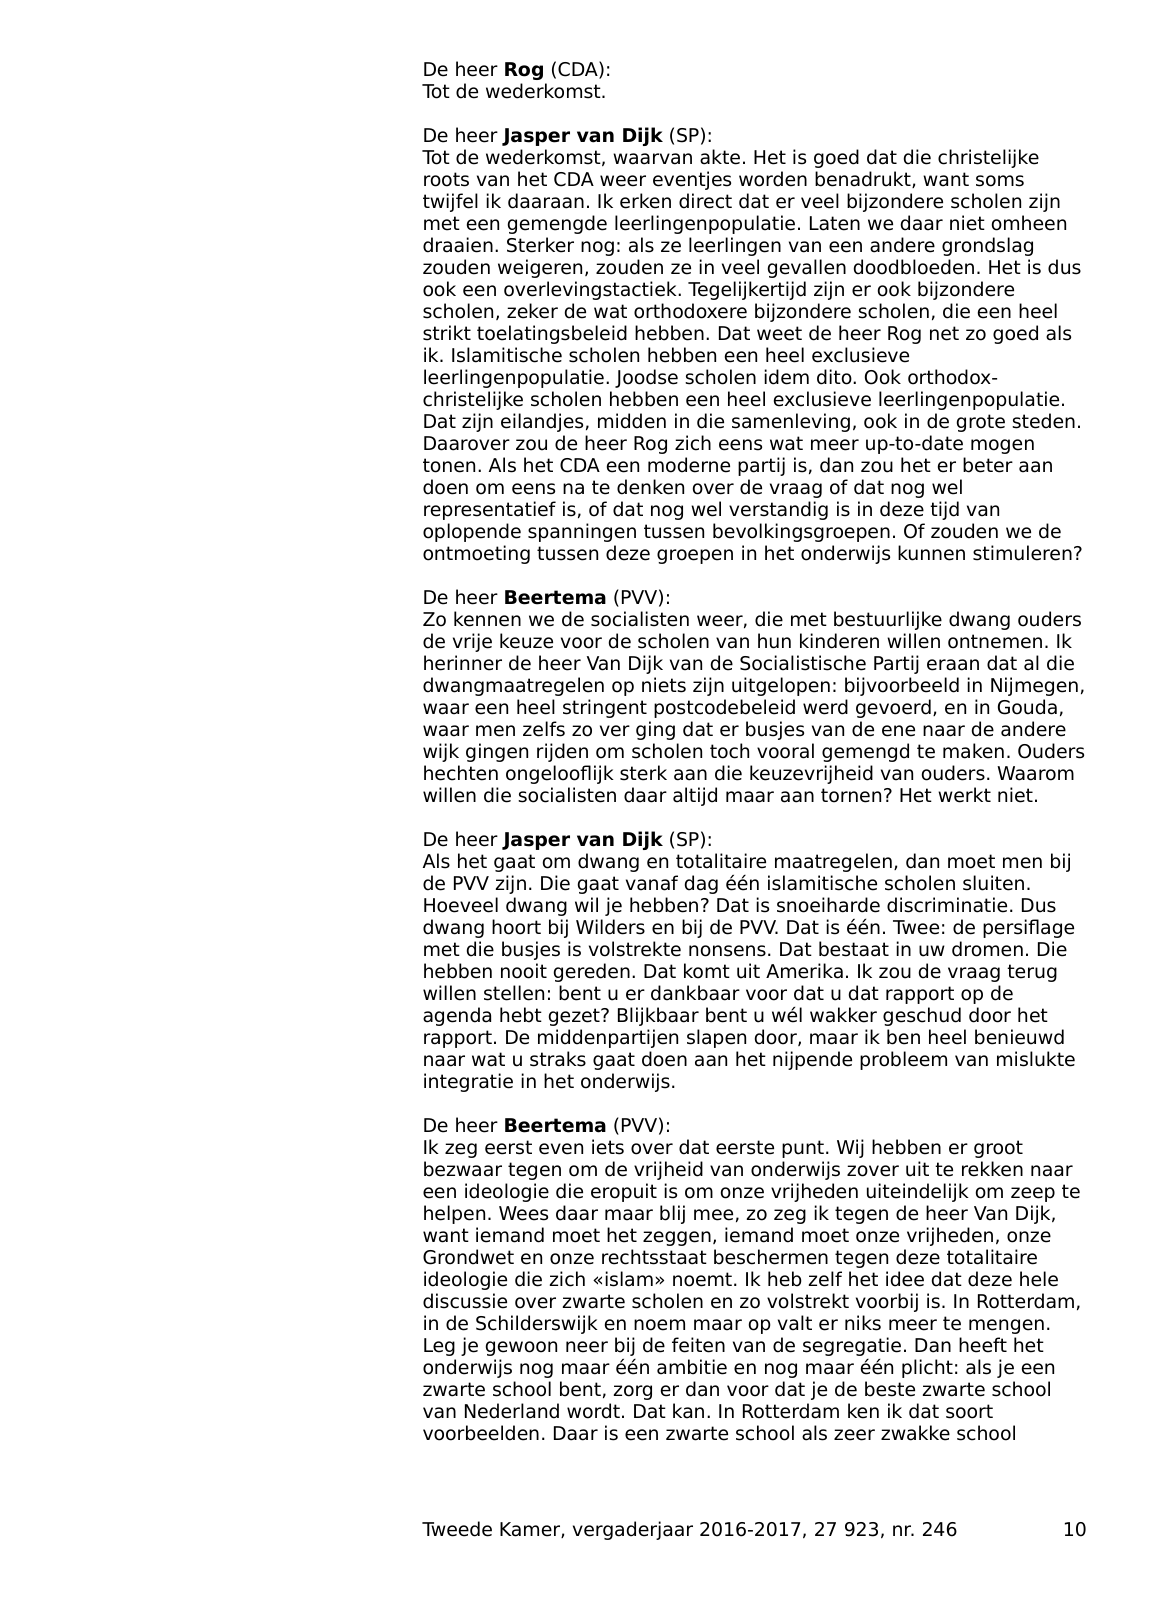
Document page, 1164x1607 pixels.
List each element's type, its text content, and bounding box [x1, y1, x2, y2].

text Zo kennen we de socialisten weer, die met bestuurlijke dwang ouders de vrije keuze voor de scholen van hun kinderen willen ontnemen. Ik herinner de heer Van Dijk van de Socialistische Partij eraan dat al die dwangmaatregelen op niets zijn uitgelopen: bijvoorbeeld in Nijmegen, waar een heel stringent postcodebeleid werd gevoerd, en in Gouda, waar men zelfs zo ver ging dat er busjes van de ene naar de andere wijk gingen rijden om scholen toch vooral gemengd te maken. Ouders hechten ongelooflijk sterk aan die keuzevrijheid van ouders. Waarom willen die socialisten daar altijd maar aan tornen? Het werkt niet. [422, 609, 1087, 807]
text De heer Jasper van Dijk (SP): [422, 829, 1087, 851]
text Als het gaat om dwang en totalitaire maatregelen, dan moet men bij de PVV zijn. Die gaat vanaf dag één islamitische scholen sluiten. Hoeveel dwang wil je hebben? Dat is snoeiharde discriminatie. Dus dwang hoort bij Wilders en bij de PVV. Dat is één. Twee: de persiflage met die busjes is volstrekte nonsens. Dat bestaat in uw dromen. Die hebben nooit gereden. Dat komt uit Amerika. Ik zou de vraag terug willen stellen: bent u er dankbaar voor dat u dat rapport op de agenda hebt gezet? Blijkbaar bent u wél wakker geschud door het rapport. De middenpartijen slapen door, maar ik ben heel benieuwd naar wat u straks gaat doen aan het nijpende probleem van mislukte integratie in het onderwijs. [422, 851, 1087, 1093]
text Ik zeg eerst even iets over dat eerste punt. Wij hebben er groot bezwaar tegen om de vrijheid van onderwijs zover uit te rekken naar een ideologie die eropuit is om onze vrijheden uiteindelijk om zeep te helpen. Wees daar maar blij mee, zo zeg ik tegen de heer Van Dijk, want iemand moet het zeggen, iemand moet onze vrijheden, onze Grondwet en onze rechtsstaat beschermen tegen deze totalitaire ideologie die zich «islam» noemt. Ik heb zelf het idee dat deze hele discussie over zwarte scholen en zo volstrekt voorbij is. In Rotterdam, in de Schilderswijk en noem maar op valt er niks meer te mengen. Leg je gewoon neer bij de feiten van de segregatie. Dan heeft het onderwijs nog maar één ambitie en nog maar één plicht: als je een zwarte school bent, zorg er dan voor dat je de beste zwarte school van Nederland wordt. Dat kan. In Rotterdam ken ik dat soort voorbeelden. Daar is een zwarte school als zeer zwakke school [422, 1137, 1087, 1444]
text De heer Beertema (PVV): [422, 587, 1087, 609]
text De heer Rog (CDA): [422, 59, 1087, 81]
text Tot de wederkomst, waarvan akte. Het is goed dat die christelijke roots van het CDA weer eventjes worden benadrukt, want soms twijfel ik daaraan. Ik erken direct dat er veel bijzondere scholen zijn met een gemengde leerlingenpopulatie. Laten we daar niet omheen draaien. Sterker nog: als ze leerlingen van een andere grondslag zouden weigeren, zouden ze in veel gevallen doodbloeden. Het is dus ook een overlevingstactiek. Tegelijkertijd zijn er ook bijzondere scholen, zeker de wat orthodoxere bijzondere scholen, die een heel strikt toelatingsbeleid hebben. Dat weet de heer Rog net zo goed als ik. Islamitische scholen hebben een heel exclusieve leerlingenpopulatie. Joodse scholen idem dito. Ook orthodox-christelijke scholen hebben een heel exclusieve leerlingenpopulatie. Dat zijn eilandjes, midden in die samenleving, ook in de grote steden. Daarover zou de heer Rog zich eens wat meer up-to-date mogen tonen. Als het CDA een moderne partij is, dan zou het er beter aan doen om eens na te denken over de vraag of dat nog wel representatief is, of dat nog wel verstandig is in deze tijd van oplopende spanningen tussen bevolkingsgroepen. Of zouden we de ontmoeting tussen deze groepen in het onderwijs kunnen stimuleren? [422, 147, 1087, 565]
text De heer Jasper van Dijk (SP): [422, 125, 1087, 147]
text De heer Beertema (PVV): [422, 1115, 1087, 1137]
text Tot de wederkomst. [422, 81, 1087, 103]
